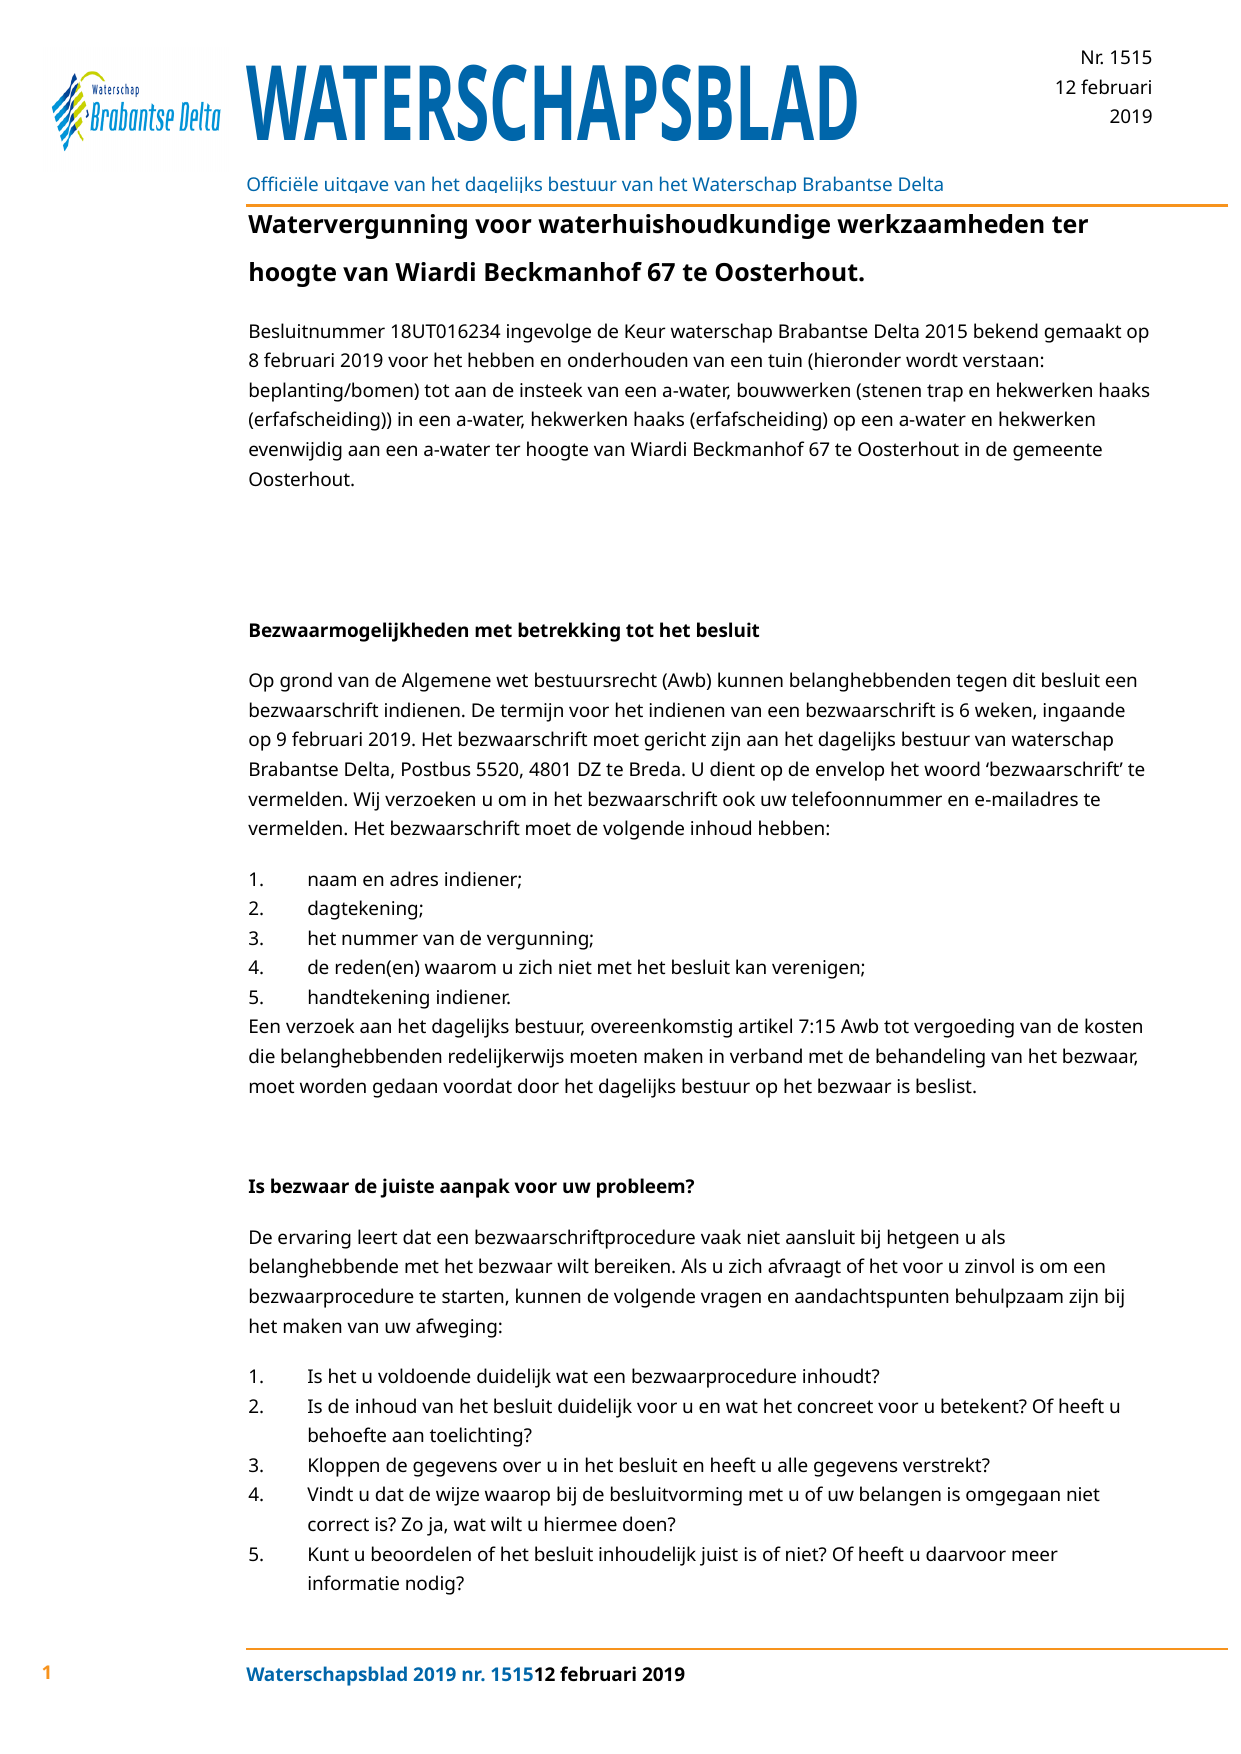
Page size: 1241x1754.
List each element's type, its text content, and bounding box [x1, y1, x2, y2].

list de reden(en) waarom u zich niet met het besluit kan verenigen; [248, 954, 1152, 980]
text De ervaring leert dat een bezwaarschriftprocedure vaak niet aansluit bij hetgeen u als belanghebbende met het bezwaar wilt bereiken. Als u zich afvraagt of het voor u zinvol is om een bezwaarprocedure te starten, kunnen de volgende vragen en aandachtspunten behulpzaam zijn bij het maken van uw afweging: [248, 1224, 1152, 1339]
picture [41, 47, 231, 172]
list Is de inhoud van het besluit duidelijk voor u en wat het concreet voor u betekent? Of heeft u behoefte aan toelichting? [248, 1393, 1152, 1448]
list Is het u voldoende duidelijk wat een bezwaarprocedure inhoudt? [248, 1363, 1152, 1389]
list Vindt u dat de wijze waarop bij de besluitvorming met u of uw belangen is omgegaan niet correct is? Zo ja, wat wilt u hiermee doen? [248, 1482, 1152, 1537]
list het nummer van de vergunning; [248, 925, 1152, 951]
text Een verzoek aan het dagelijks bestuur, overeenkomstig artikel 7:15 Awb tot vergoeding van de kosten die belanghebbenden redelijkerwijs moeten maken in verband met de behandeling van het bezwaar, moet worden gedaan voordat door het dagelijks bestuur op het bezwaar is beslist. [248, 1014, 1152, 1099]
text Op grond van de Algemene wet bestuursrecht (Awb) kunnen belanghebbenden tegen dit besluit een bezwaarschrift indienen. De termijn voor het indienen van een bezwaarschrift is 6 weken, ingaande op 9 februari 2019. Het bezwaarschrift moet gericht zijn aan het dagelijks bestuur van waterschap Brabantse Delta, Postbus 5520, 4801 DZ te Breda. U dient op de envelop het woord ‘bezwaarschrift’ te vermelden. Wij verzoeken u om in het bezwaarschrift ook uw telefoonnummer en e‑mailadres te vermelden. Het bezwaarschrift moet de volgende inhoud hebben: [248, 667, 1152, 841]
text Is bezwaar de juiste aanpak voor uw probleem? [248, 1174, 1152, 1199]
list handtekening indiener. [248, 984, 1152, 1010]
text Besluitnummer 18UT016234 ingevolge de Keur waterschap Brabantse Delta 2015 bekend gemaakt op 8 februari 2019 voor het hebben en onderhouden van een tuin (hieronder wordt verstaan: beplanting/bomen) tot aan de insteek van een a-water, bouwwerken (stenen trap en hekwerken haaks (erfafscheiding)) in een a-water, hekwerken haaks (erfafscheiding) op een a-water en hekwerken evenwijdig aan een a-water ter hoogte van Wiardi Beckmanhof 67 te Oosterhout in de gemeente Oosterhout. [248, 318, 1152, 492]
text Watervergunning voor waterhuishoudkundige werkzaamheden ter hoogte van Wiardi Beckmanhof 67 te Oosterhout. [248, 207, 1152, 288]
list Kunt u beoordelen of het besluit inhoudelijk juist is of niet? Of heeft u daarvoor meer informatie nodig? [248, 1541, 1152, 1596]
list Kloppen de gegevens over u in het besluit en heeft u alle gegevens verstrekt? [248, 1452, 1152, 1478]
list dagtekening; [248, 895, 1152, 921]
list naam en adres indiener; [248, 866, 1152, 892]
text Bezwaarmogelijkheden met betrekking tot het besluit [248, 617, 1152, 643]
